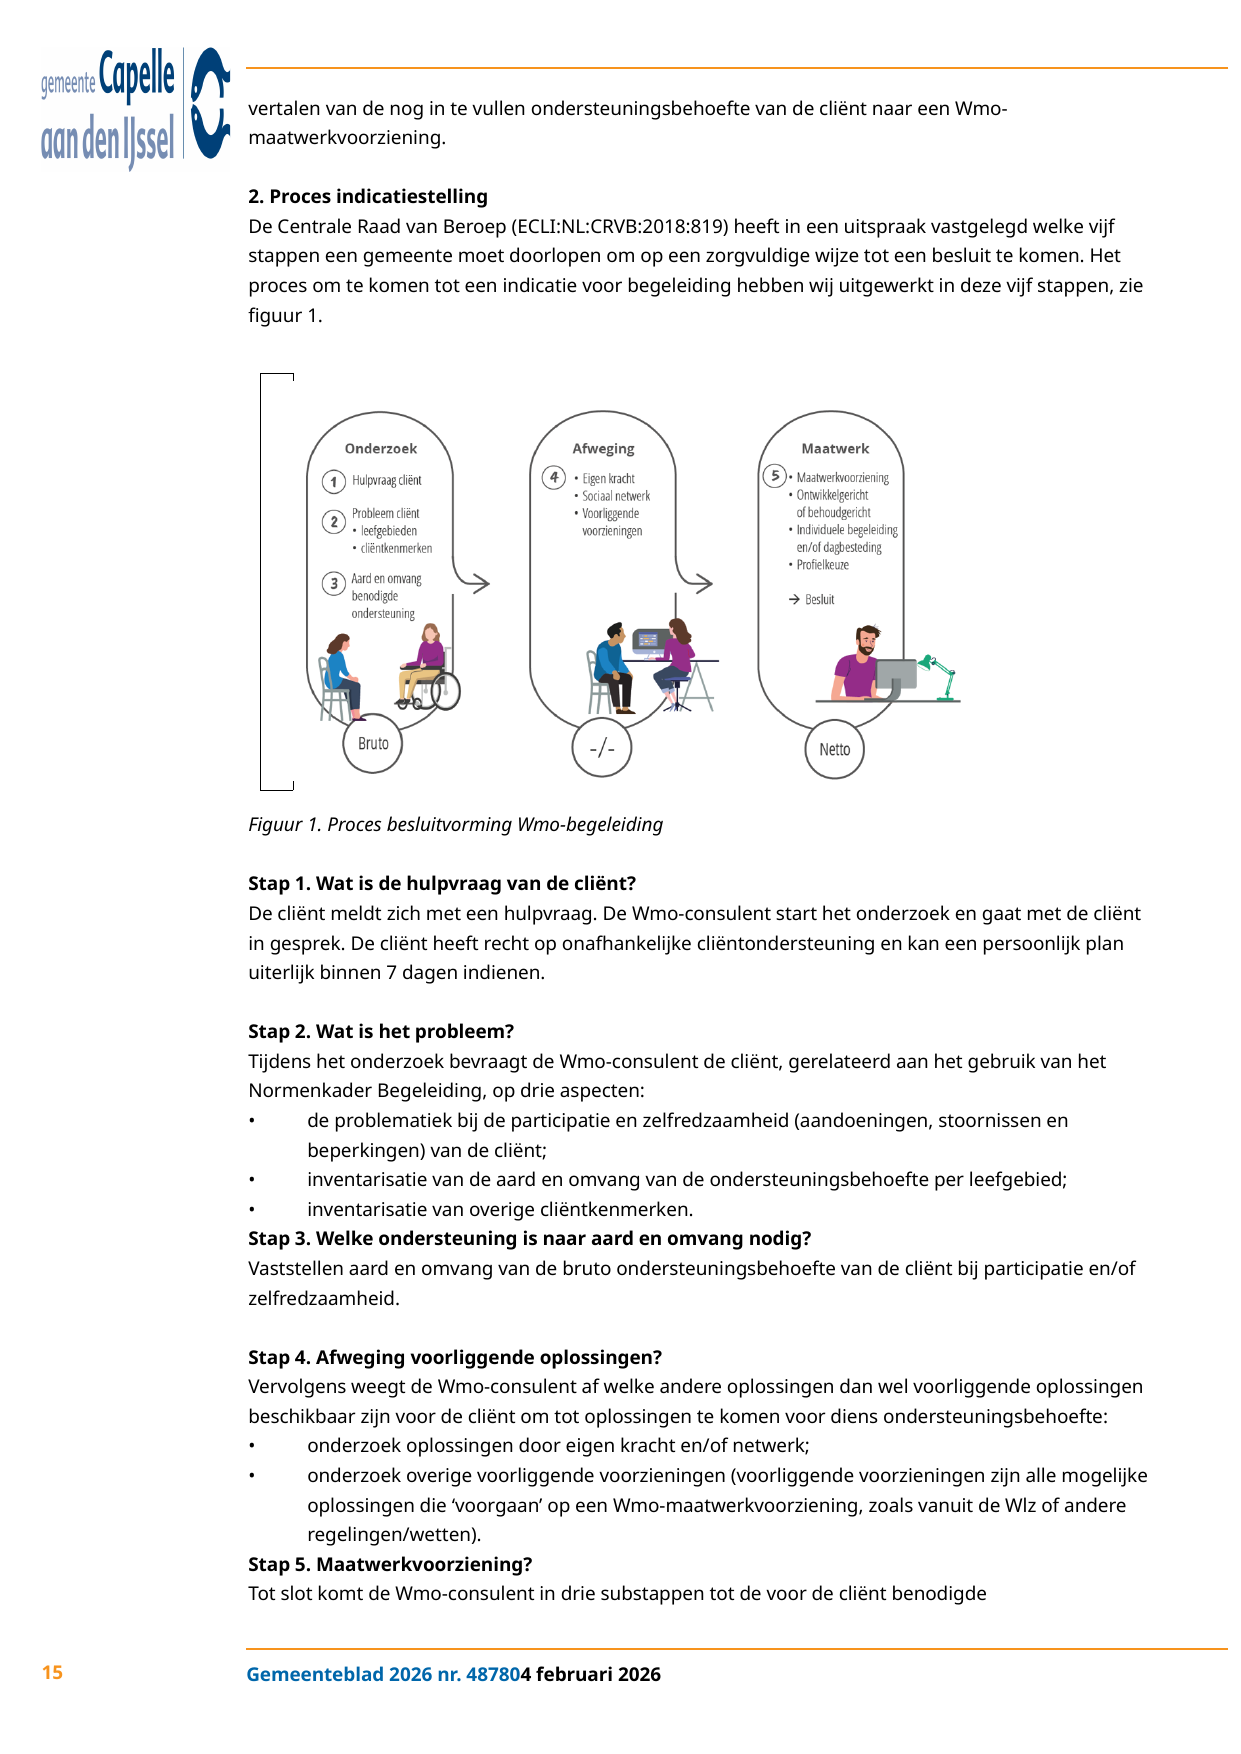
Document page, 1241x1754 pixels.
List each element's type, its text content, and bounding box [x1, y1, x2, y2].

list de problematiek bij de participatie en zelfredzaamheid (aandoeningen, stoornissen en beperkingen) van de cliënt; [248, 1107, 1152, 1162]
text Vervolgens weegt de Wmo-consulent af welke andere oplossingen dan wel voorliggende oplossingen beschikbaar zijn voor de cliënt om tot oplossingen te komen voor diens ondersteuningsbehoefte: [248, 1373, 1152, 1429]
text Tot slot komt de Wmo-consulent in drie substappen tot de voor de cliënt benodigde [248, 1581, 1152, 1606]
text Stap 3. Welke ondersteuning is naar aard en omvang nodig? [248, 1226, 1152, 1251]
text De Centrale Raad van Beroep (ECLI:NL:CRVB:2018:819) heeft in een uitspraak vastgelegd welke vijf stappen een gemeente moet doorlopen om op een zorgvuldige wijze tot een besluit te komen. Het proces om te komen tot een indicatie voor begeleiding hebben wij uitgewerkt in deze vijf stappen, zie figuur 1. [248, 213, 1152, 328]
text Stap 2. Wat is het probleem? [248, 1018, 1152, 1044]
text Tijdens het onderzoek bevraagt de Wmo-consulent de cliënt, gerelateerd aan het gebruik van het Normenkader Begeleiding, op drie aspecten: [248, 1048, 1152, 1103]
list onderzoek overige voorliggende voorzieningen (voorliggende voorzieningen zijn alle mogelijke oplossingen die ‘voorgaan’ op een Wmo-maatwerkvoorziening, zoals vanuit de Wlz of andere regelingen/wetten). [248, 1462, 1152, 1547]
list inventarisatie van de aard en omvang van de ondersteuningsbehoefte per leefgebied; [248, 1166, 1152, 1192]
text Figuur 1. Proces besluitvorming Wmo-begeleiding [248, 811, 1152, 837]
text De cliënt meldt zich met een hulpvraag. De Wmo-consulent start het onderzoek en gaat met de cliënt in gesprek. De cliënt heeft recht op onafhankelijke cliëntondersteuning en kan een persoonlijk plan uiterlijk binnen 7 dagen indienen. [248, 900, 1152, 985]
list inventarisatie van overige cliëntkenmerken. [248, 1196, 1152, 1222]
picture [41, 47, 231, 172]
picture [268, 381, 978, 781]
text 2. Proces indicatiestelling [248, 183, 1152, 209]
text vertalen van de nog in te vullen ondersteuningsbehoefte van de cliënt naar een Wmo-maatwerkvoorziening. [248, 95, 1152, 150]
list onderzoek oplossingen door eigen kracht en/of netwerk; [248, 1433, 1152, 1458]
text Stap 1. Wat is de hulpvraag van de cliënt? [248, 871, 1152, 896]
text Stap 5. Maatwerkvoorziening? [248, 1551, 1152, 1577]
text Stap 4. Afweging voorliggende oplossingen? [248, 1344, 1152, 1369]
text Vaststellen aard en omvang van de bruto ondersteuningsbehoefte van de cliënt bij participatie en/of zelfredzaamheid. [248, 1255, 1152, 1310]
